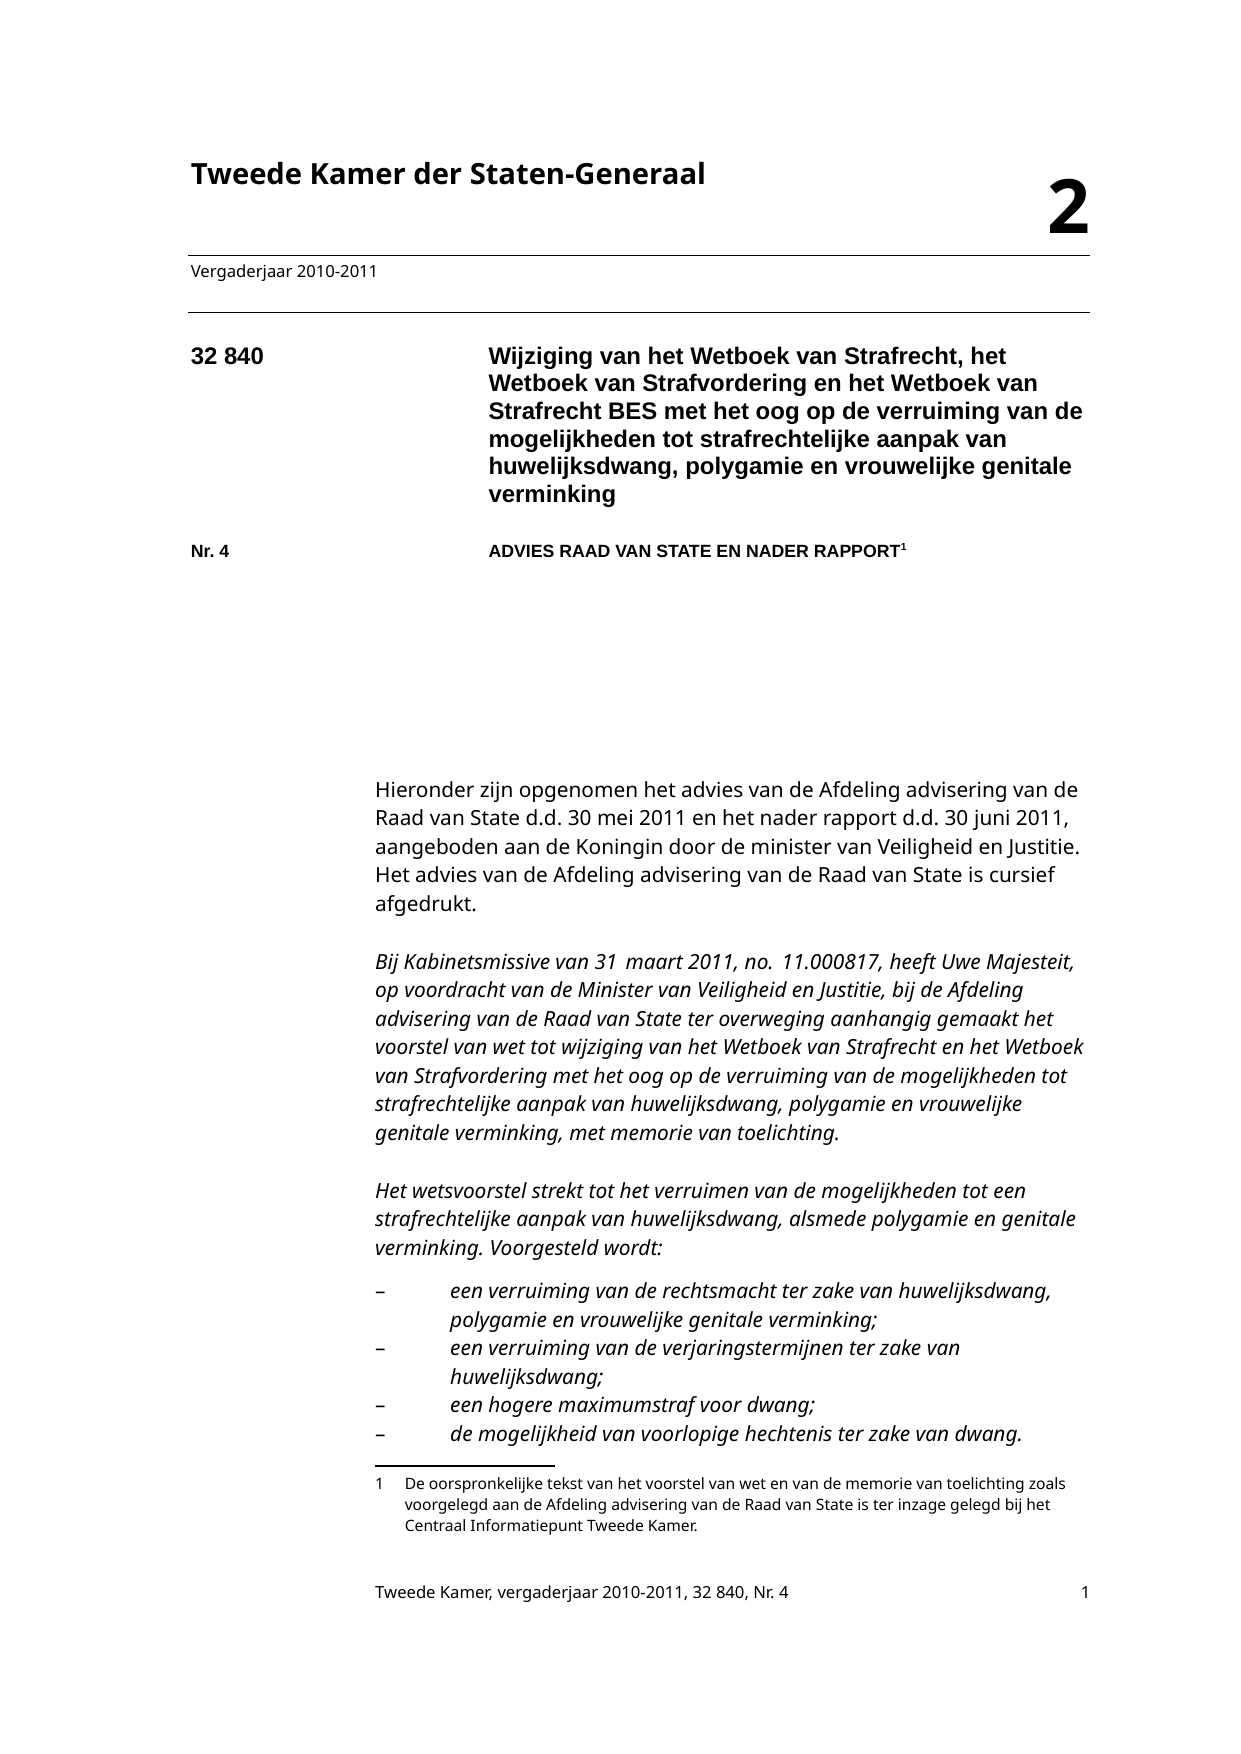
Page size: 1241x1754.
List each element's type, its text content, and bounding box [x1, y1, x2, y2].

table_cell [188, 313, 485, 339]
table_cell [485, 256, 1090, 312]
table_header Tweede Kamer der Staten-Generaal [188, 150, 909, 255]
list een hogere maximumstraf voor dwang; [375, 1390, 1090, 1419]
text Het wetsvoorstel strekt tot het verruimen van de mogelijkheden tot een strafrechtelijke aanpak van huwelijksdwang, alsmede polygamie en genitale verminking. Voorgesteld wordt: [375, 1176, 1090, 1261]
table_cell [485, 313, 1090, 339]
table_cell ADVIES RAAD VAN STATE EN NADER RAPPORT [485, 538, 1090, 656]
list een verruiming van de verjaringstermijnen ter zake van huwelijksdwang; [375, 1333, 1090, 1390]
list de mogelijkheid van voorlopige hechtenis ter zake van dwang. [375, 1419, 1090, 1447]
table_cell Wijziging van het Wetboek van Strafrecht, het Wetboek van Strafvordering en het Wetboek van Strafrecht BES met het oog op de verruiming van de mogelijkheden tot strafrechtelijke aanpak van huwelijksdwang, polygamie en vrouwelijke genitale verminking [485, 339, 1090, 537]
table_cell Vergaderjaar 2010-2011 [188, 256, 485, 312]
text Bij Kabinetsmissive van 31 maart 2011, no. 11.000817, heeft Uwe Majesteit, op voordracht van de Minister van Veiligheid en Justitie, bij de Afdeling advisering van de Raad van State ter overweging aanhangig gemaakt het voorstel van wet tot wijziging van het Wetboek van Strafrecht en het Wetboek van Strafvordering met het oog op de verruiming van de mogelijkheden tot strafrechtelijke aanpak van huwelijksdwang, polygamie en vrouwelijke genitale verminking, met memorie van toelichting. [375, 947, 1090, 1146]
table_cell Nr. 4 [188, 538, 485, 656]
table_header 2 [910, 150, 1090, 255]
text Hieronder zijn opgenomen het advies van de Afdeling advisering van de Raad van State d.d. 30 mei 2011 en het nader rapport d.d. 30 juni 2011, aangeboden aan de Koningin door de minister van Veiligheid en Justitie. Het advies van de Afdeling advisering van de Raad van State is cursief afgedrukt. [375, 775, 1090, 917]
table_cell 32 840 [188, 339, 485, 537]
list een verruiming van de rechtsmacht ter zake van huwelijksdwang, polygamie en vrouwelijke genitale verminking; [375, 1276, 1090, 1333]
